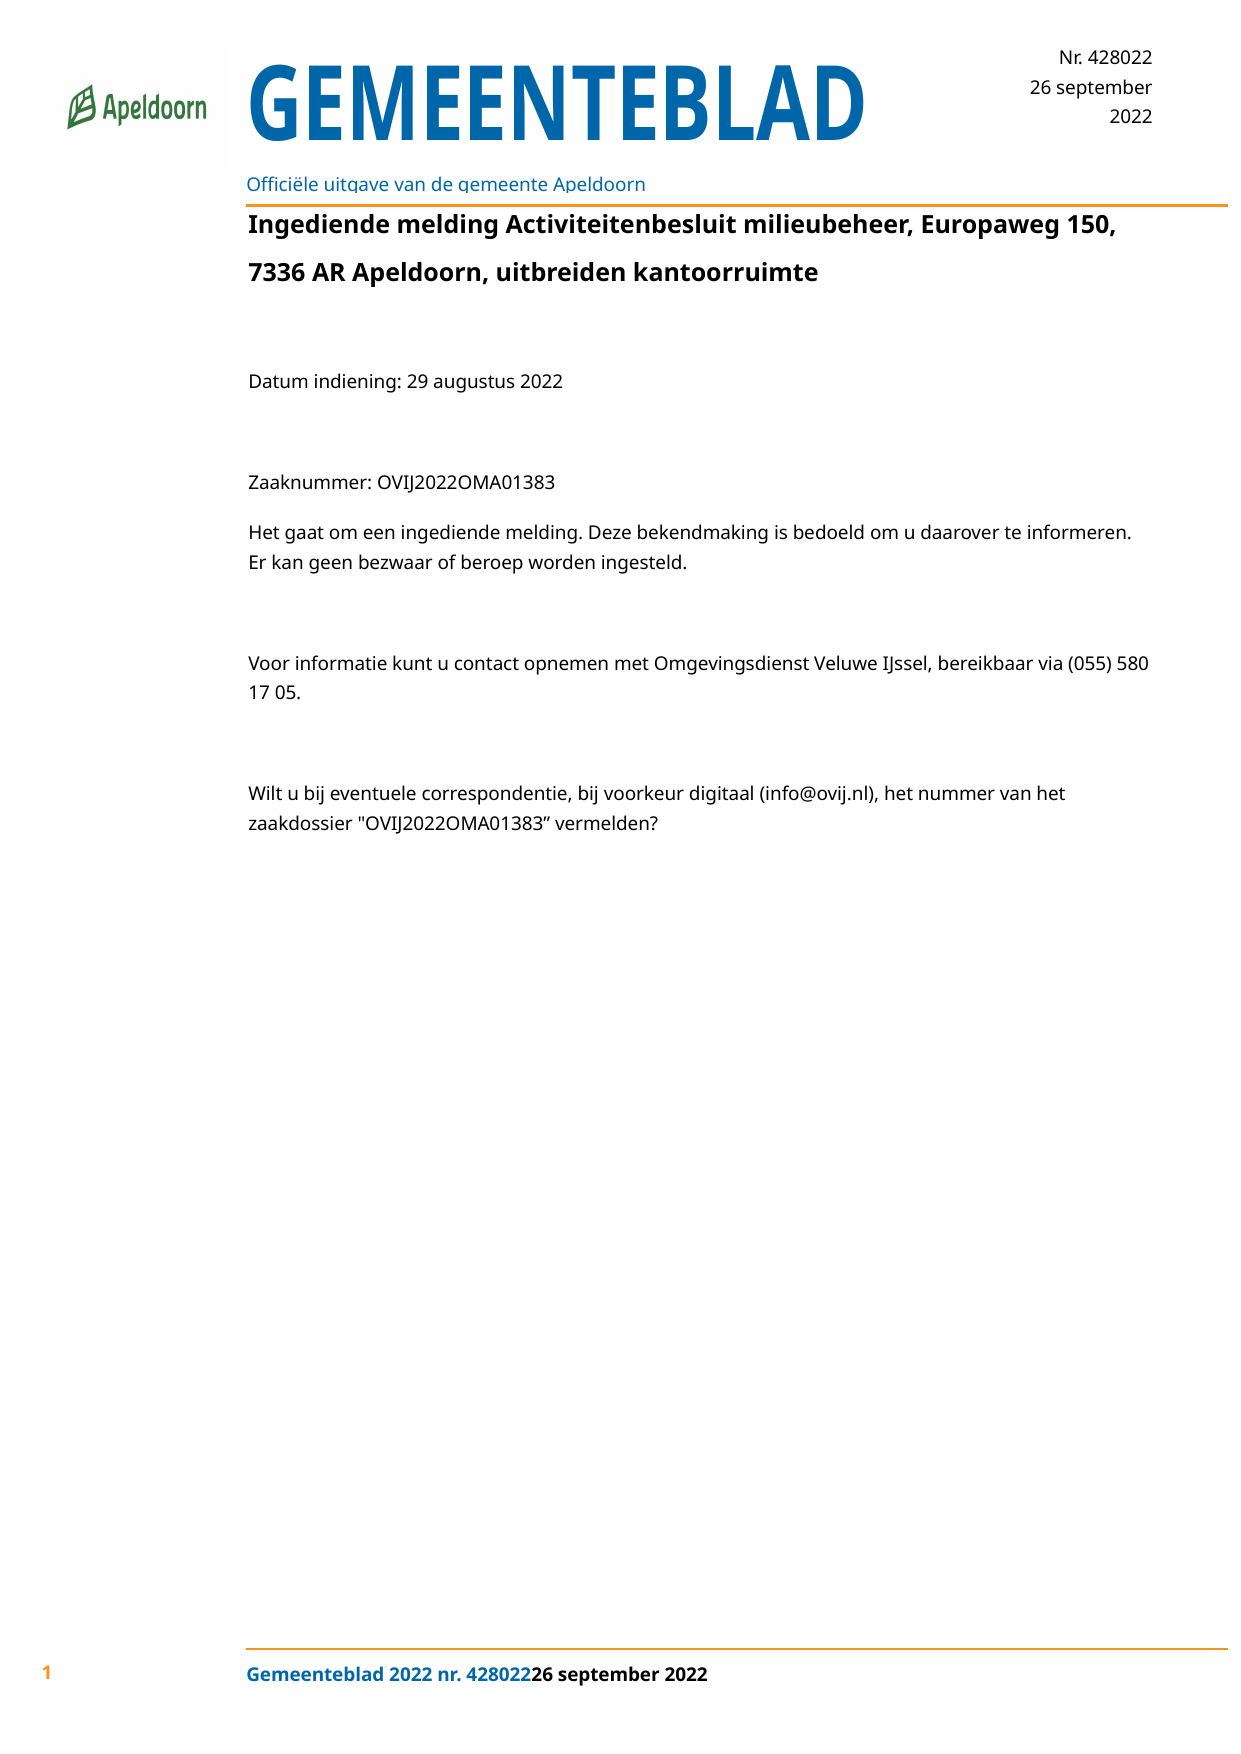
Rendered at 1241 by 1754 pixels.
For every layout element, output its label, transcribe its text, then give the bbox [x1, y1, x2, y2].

text Zaaknummer: OVIJ2022OMA01383 [248, 469, 1152, 495]
text Voor informatie kunt u contact opnemen met Omgevingsdienst Veluwe IJssel, bereikbaar via (055) 580 17 05. [248, 650, 1152, 705]
text Datum indiening: 29 augustus 2022 [248, 368, 1152, 394]
picture [41, 47, 231, 172]
text Ingediende melding Activiteitenbesluit milieubeheer, Europaweg 150, 7336 AR Apeldoorn, uitbreiden kantoorruimte [248, 207, 1152, 288]
text Wilt u bij eventuele correspondentie, bij voorkeur digitaal (info@ovij.nl), het nummer van het zaakdossier "OVIJ2022OMA01383” vermelden? [248, 780, 1152, 836]
text Het gaat om een ingediende melding. Deze bekendmaking is bedoeld om u daarover te informeren. Er kan geen bezwaar of beroep worden ingesteld. [248, 519, 1152, 575]
